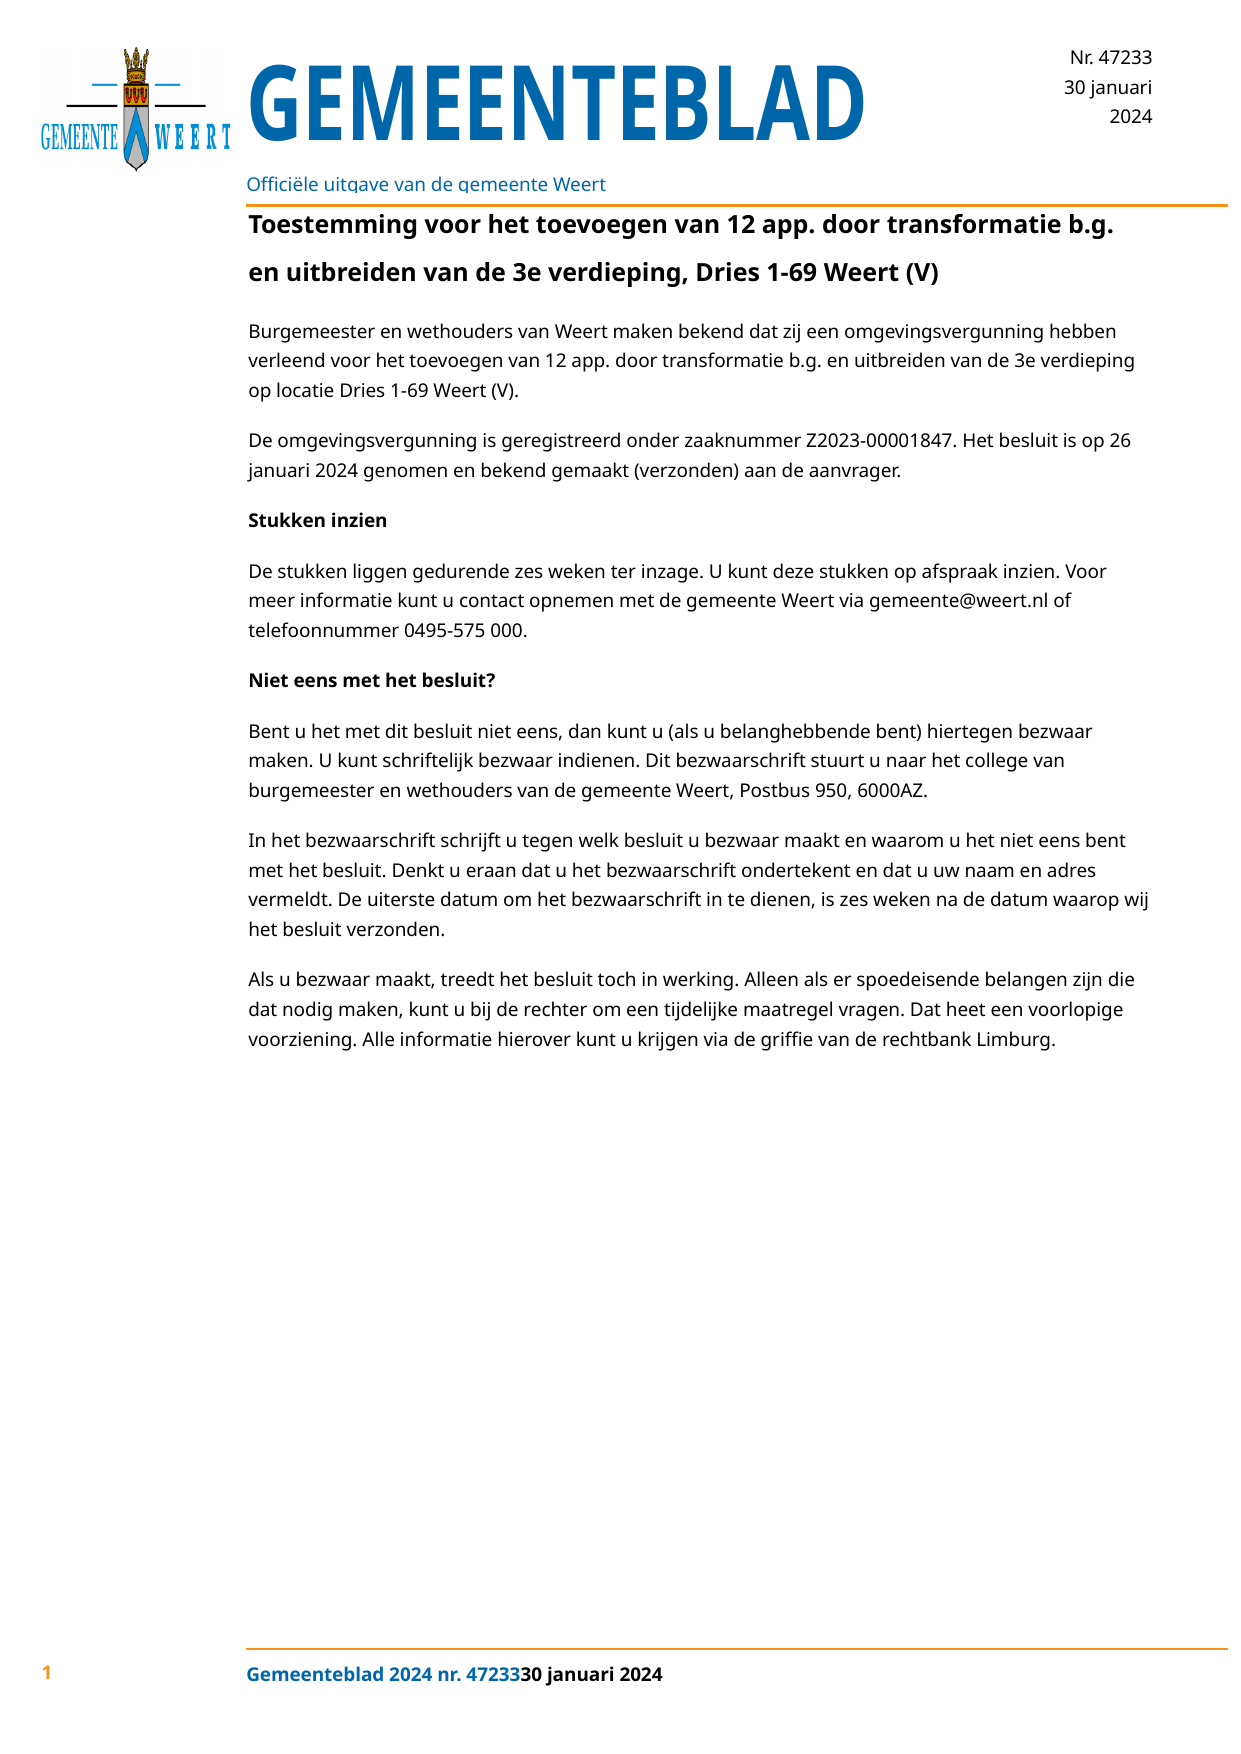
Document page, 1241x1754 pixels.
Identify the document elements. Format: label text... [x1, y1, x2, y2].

text De omgevingsvergunning is geregistreerd onder zaaknummer Z2023-00001847. Het besluit is op 26 januari 2024 genomen en bekend gemaakt (verzonden) aan de aanvrager. [248, 427, 1152, 483]
text De stukken liggen gedurende zes weken ter inzage. U kunt deze stukken op afspraak inzien. Voor meer informatie kunt u contact opnemen met de gemeente Weert via gemeente@weert.nl of telefoonnummer 0495-575 000. [248, 558, 1152, 643]
text Als u bezwaar maakt, treedt het besluit toch in werking. Alleen als er spoedeisende belangen zijn die dat nodig maken, kunt u bij de rechter om een tijdelijke maatregel vragen. Dat heet een voorlopige voorziening. Alle informatie hierover kunt u krijgen via de griffie van de rechtbank Limburg. [248, 967, 1152, 1052]
text Toestemming voor het toevoegen van 12 app. door transformatie b.g. en uitbreiden van de 3e verdieping, Dries 1-69 Weert (V) [248, 207, 1152, 288]
picture [41, 47, 231, 172]
text Burgemeester en wethouders van Weert maken bekend dat zij een omgevingsvergunning hebben verleend voor het toevoegen van 12 app. door transformatie b.g. en uitbreiden van de 3e verdieping op locatie Dries 1-69 Weert (V). [248, 318, 1152, 403]
text In het bezwaarschrift schrijft u tegen welk besluit u bezwaar maakt en waarom u het niet eens bent met het besluit. Denkt u eraan dat u het bezwaarschrift ondertekent en dat u uw naam en adres vermeldt. De uiterste datum om het bezwaarschrift in te dienen, is zes weken na de datum waarop wij het besluit verzonden. [248, 827, 1152, 942]
text Bent u het met dit besluit niet eens, dan kunt u (als u belanghebbende bent) hiertegen bezwaar maken. U kunt schriftelijk bezwaar indienen. Dit bezwaarschrift stuurt u naar het college van burgemeester en wethouders van de gemeente Weert, Postbus 950, 6000AZ. [248, 718, 1152, 803]
text Stukken inzien [248, 507, 1152, 533]
text Niet eens met het besluit? [248, 667, 1152, 693]
